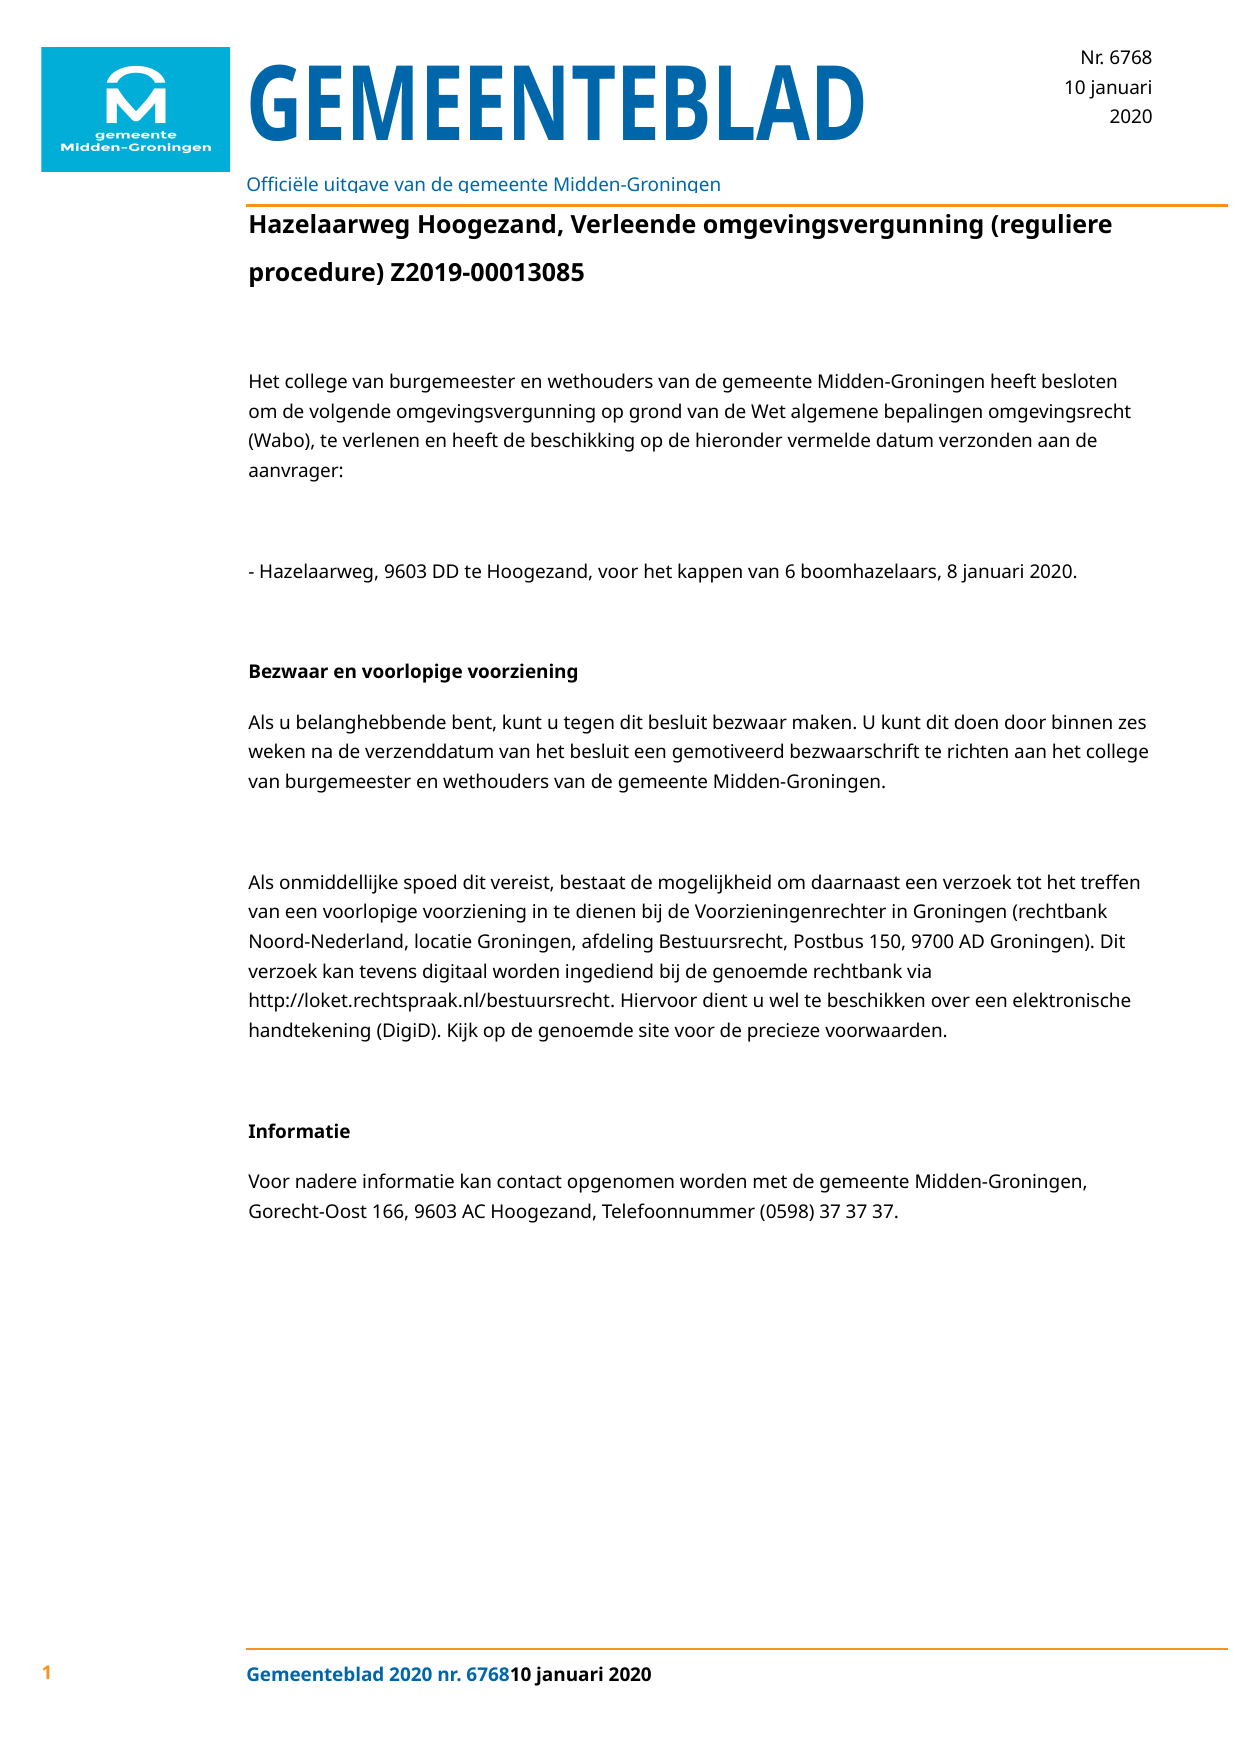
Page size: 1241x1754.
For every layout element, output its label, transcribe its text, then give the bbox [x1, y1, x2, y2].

picture [108, 66, 164, 82]
picture [184, 146, 190, 153]
text Als onmiddellijke spoed dit vereist, bestaat de mogelijkheid om daarnaast een verzoek tot het treffen van een voorlopige voorziening in te dienen bij de Voorzieningenrechter in Groningen (rechtbank Noord-Nederland, locatie Groningen, afdeling Bestuursrecht, Postbus 150, 9700 AD Groningen). Dit verzoek kan tevens digitaal worden ingediend bij de genoemde rechtbank via http://loket.rechtspraak.nl/bestuursrecht. Hiervoor dient u wel te beschikken over een elektronische handtekening (DigiD). Kijk op de genoemde site voor de precieze voorwaarden. [248, 869, 1152, 1043]
text Als u belanghebbende bent, kunt u tegen dit besluit bezwaar maken. U kunt dit doen door binnen zes weken na de verzenddatum van het besluit een gemotiveerd bezwaarschrift te richten aan het college van burgemeester en wethouders van de gemeente Midden-Groningen. [248, 709, 1152, 794]
text - Hazelaarweg, 9603 DD te Hoogezand, voor het kappen van 6 boomhazelaars, 8 januari 2020. [248, 558, 1152, 584]
text Hazelaarweg Hoogezand, Verleende omgevingsvergunning (reguliere procedure) Z2019-00013085 [248, 207, 1152, 288]
text Voor nadere informatie kan contact opgenomen worden met de gemeente Midden-Groningen, Gorecht-Oost 166, 9603 AC Hoogezand, Telefoonnummer (0598) 37 37 37. [248, 1168, 1152, 1224]
text Bezwaar en voorlopige voorziening [248, 659, 1152, 684]
picture [107, 89, 165, 122]
text Het college van burgemeester en wethouders van de gemeente Midden-Groningen heeft besloten om de volgende omgevingsvergunning op grond van de Wet algemene bepalingen omgevingsrecht (Wabo), te verlenen en heeft de beschikking op de hieronder vermelde datum verzonden aan de aanvrager: [248, 368, 1152, 483]
text Informatie [248, 1118, 1152, 1144]
